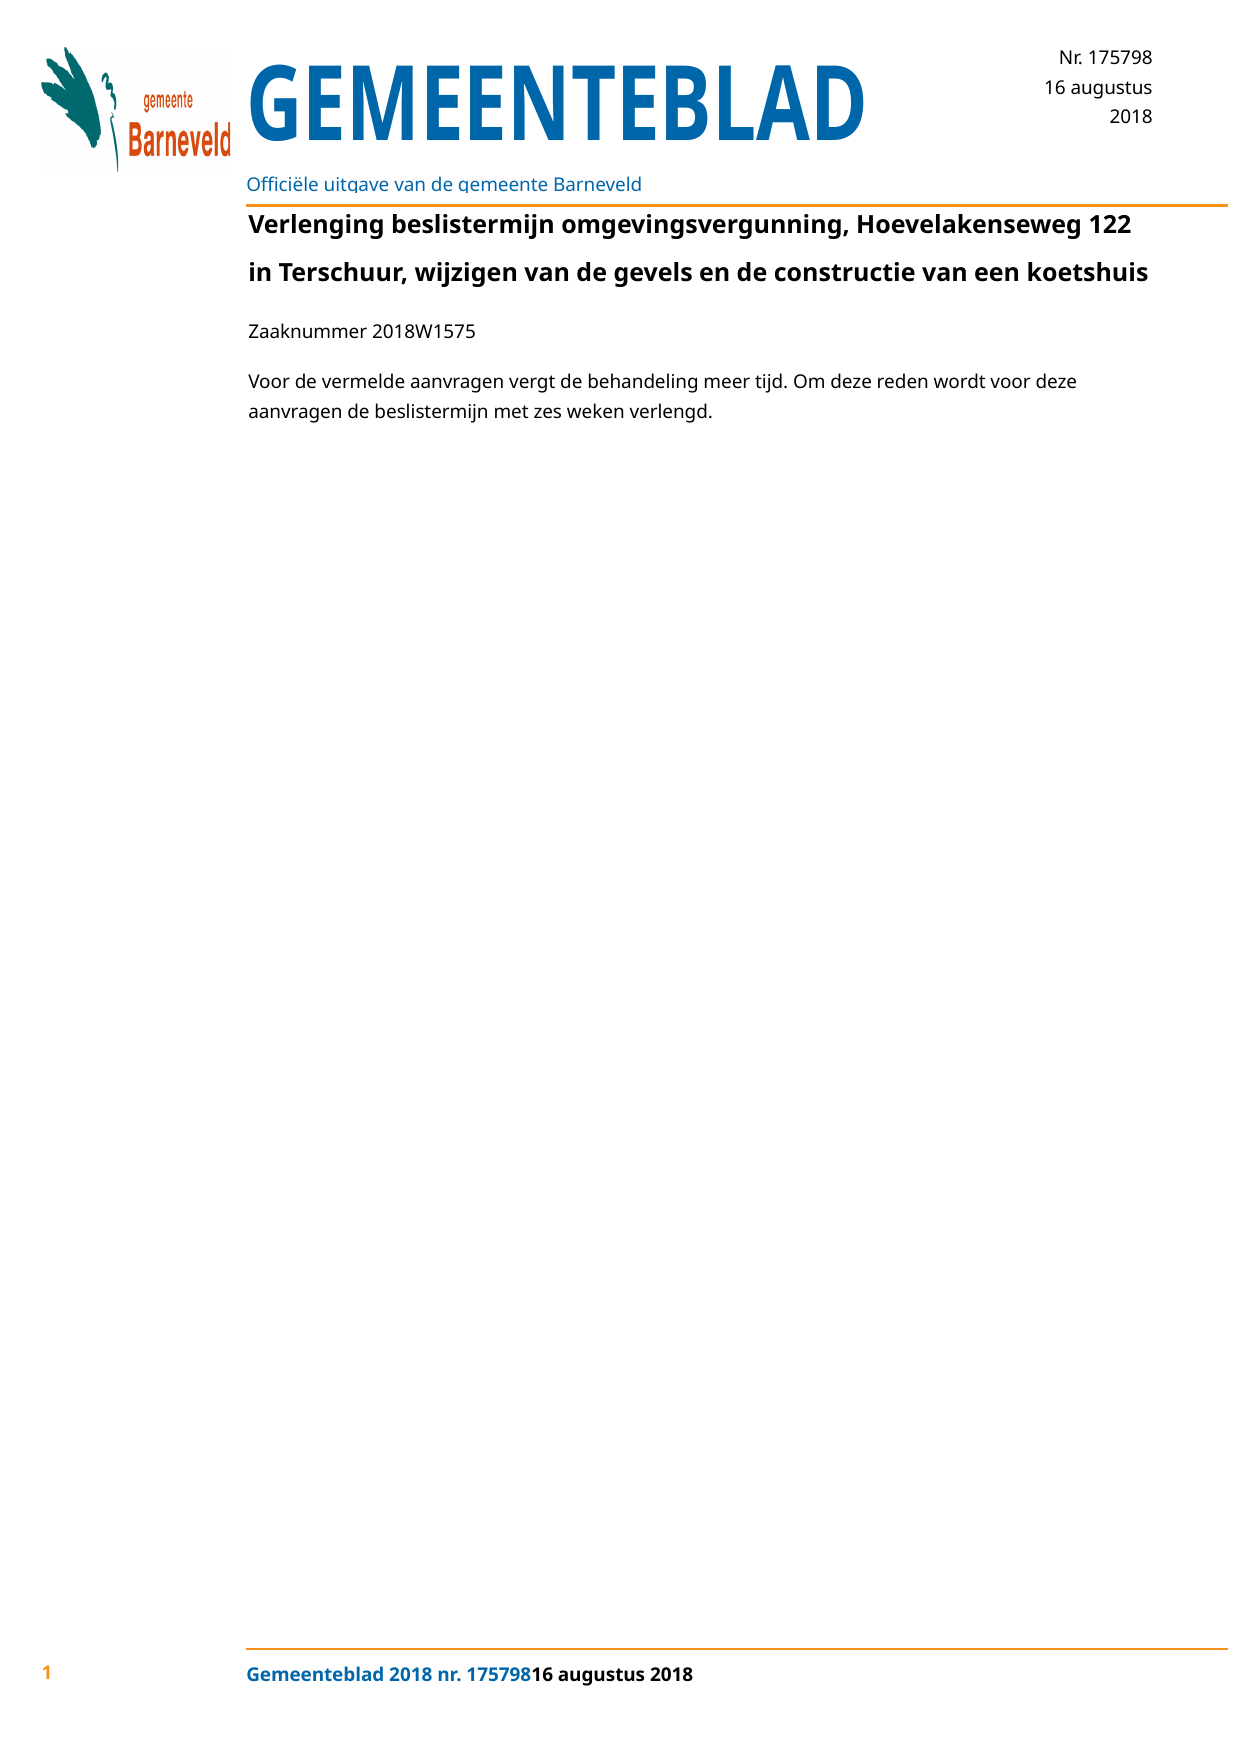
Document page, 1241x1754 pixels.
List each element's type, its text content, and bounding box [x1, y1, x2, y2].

picture [41, 47, 231, 172]
text Verlenging beslistermijn omgevingsvergunning, Hoevelakenseweg 122 in Terschuur, wijzigen van de gevels en de constructie van een koetshuis [248, 207, 1152, 288]
text Zaaknummer 2018W1575 [248, 318, 1152, 344]
text Voor de vermelde aanvragen vergt de behandeling meer tijd. Om deze reden wordt voor deze aanvragen de beslistermijn met zes weken verlengd. [248, 368, 1152, 424]
